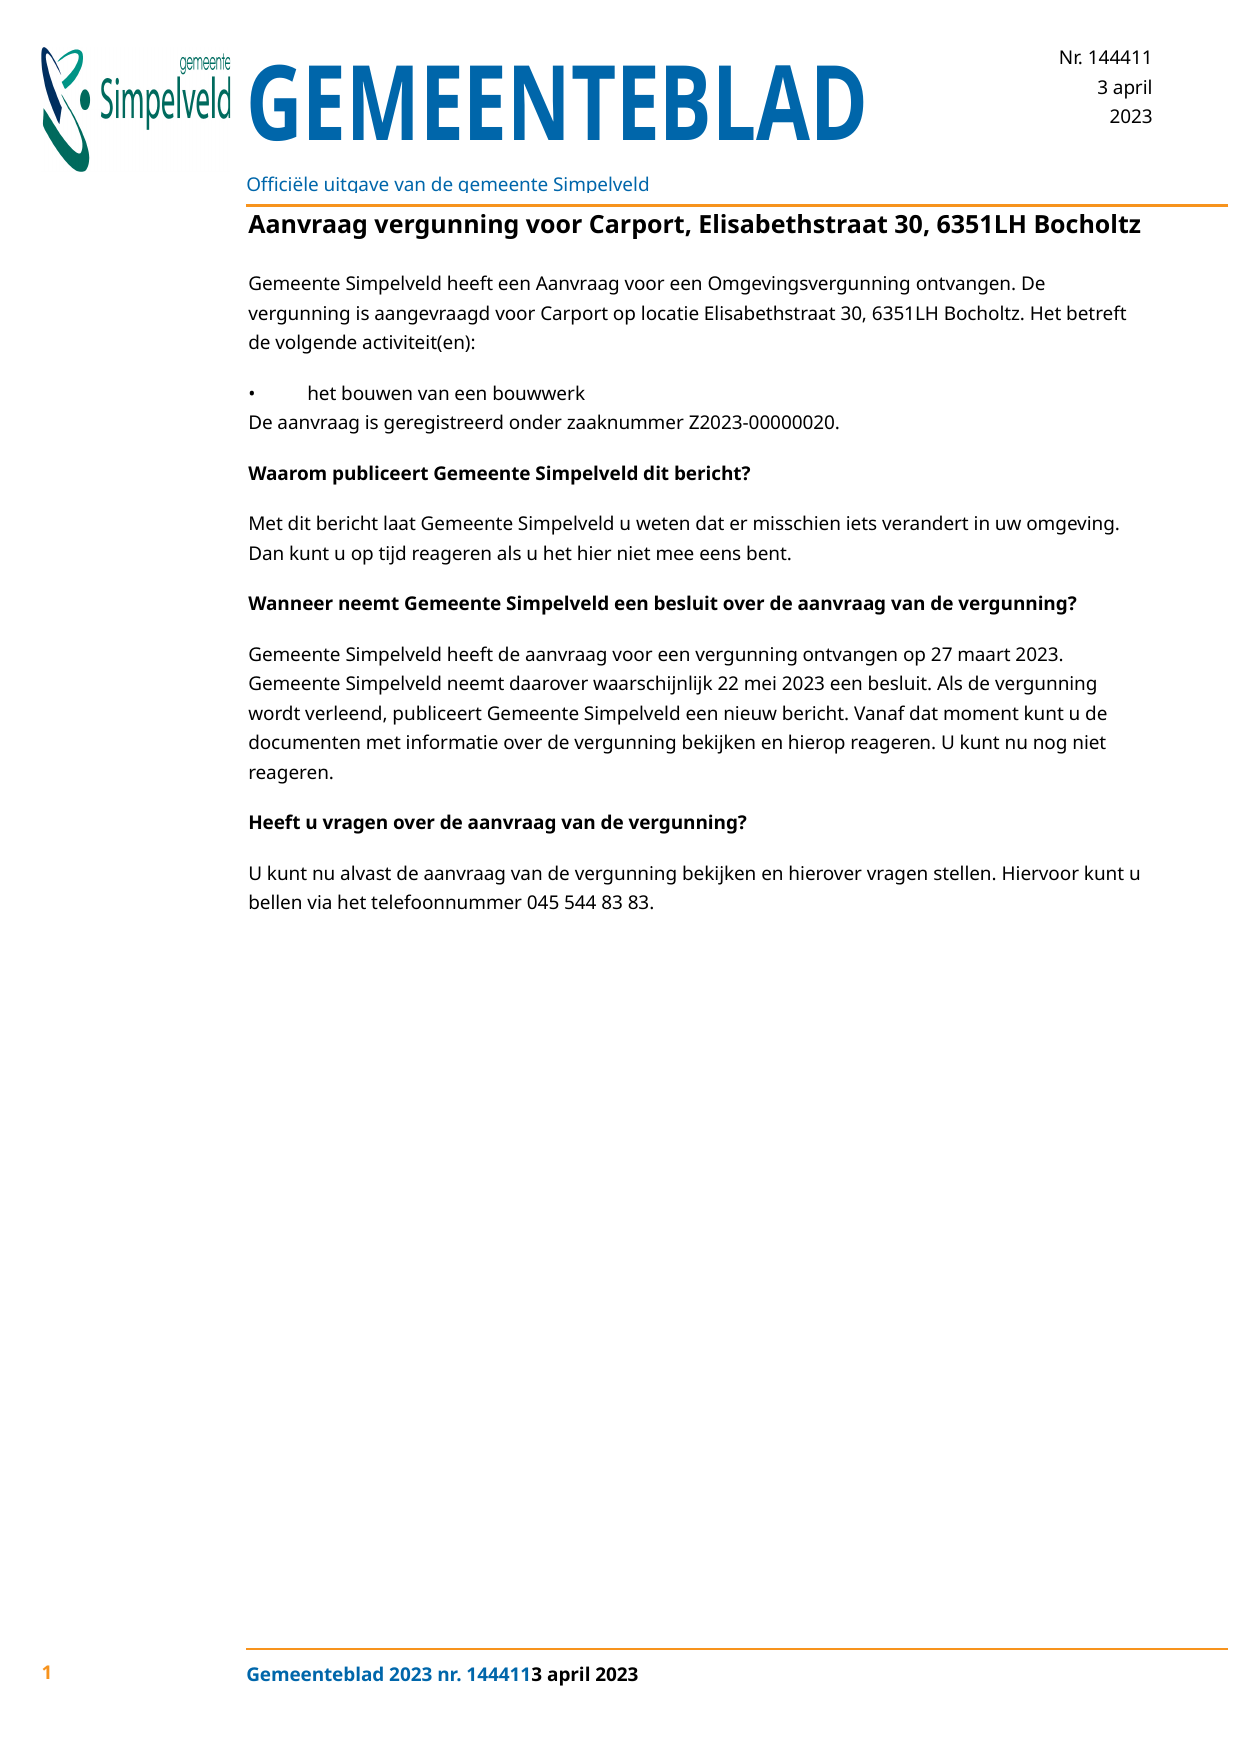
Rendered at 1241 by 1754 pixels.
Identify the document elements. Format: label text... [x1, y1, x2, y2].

text U kunt nu alvast de aanvraag van de vergunning bekijken en hierover vragen stellen. Hiervoor kunt u bellen via het telefoonnummer 045 544 83 83. [248, 860, 1152, 915]
text Aanvraag vergunning voor Carport, Elisabethstraat 30, 6351LH Bocholtz [248, 207, 1152, 241]
text Met dit bericht laat Gemeente Simpelveld u weten dat er misschien iets verandert in uw omgeving. Dan kunt u op tijd reageren als u het hier niet mee eens bent. [248, 510, 1152, 566]
picture [41, 47, 231, 172]
text Gemeente Simpelveld heeft de aanvraag voor een vergunning ontvangen op 27 maart 2023. Gemeente Simpelveld neemt daarover waarschijnlijk 22 mei 2023 een besluit. Als de vergunning wordt verleend, publiceert Gemeente Simpelveld een nieuw bericht. Vanaf dat moment kunt u de documenten met informatie over de vergunning bekijken en hierop reageren. U kunt nu nog niet reageren. [248, 641, 1152, 785]
text Gemeente Simpelveld heeft een Aanvraag voor een Omgevingsvergunning ontvangen. De vergunning is aangevraagd voor Carport op locatie Elisabethstraat 30, 6351LH Bocholtz. Het betreft de volgende activiteit(en): [248, 270, 1152, 355]
text De aanvraag is geregistreerd onder zaaknummer Z2023-00000020. [248, 409, 1152, 435]
text Waarom publiceert Gemeente Simpelveld dit bericht? [248, 460, 1152, 486]
text Wanneer neemt Gemeente Simpelveld een besluit over de aanvraag van de vergunning? [248, 590, 1152, 616]
text Heeft u vragen over de aanvraag van de vergunning? [248, 809, 1152, 835]
list het bouwen van een bouwwerk [248, 380, 1152, 406]
